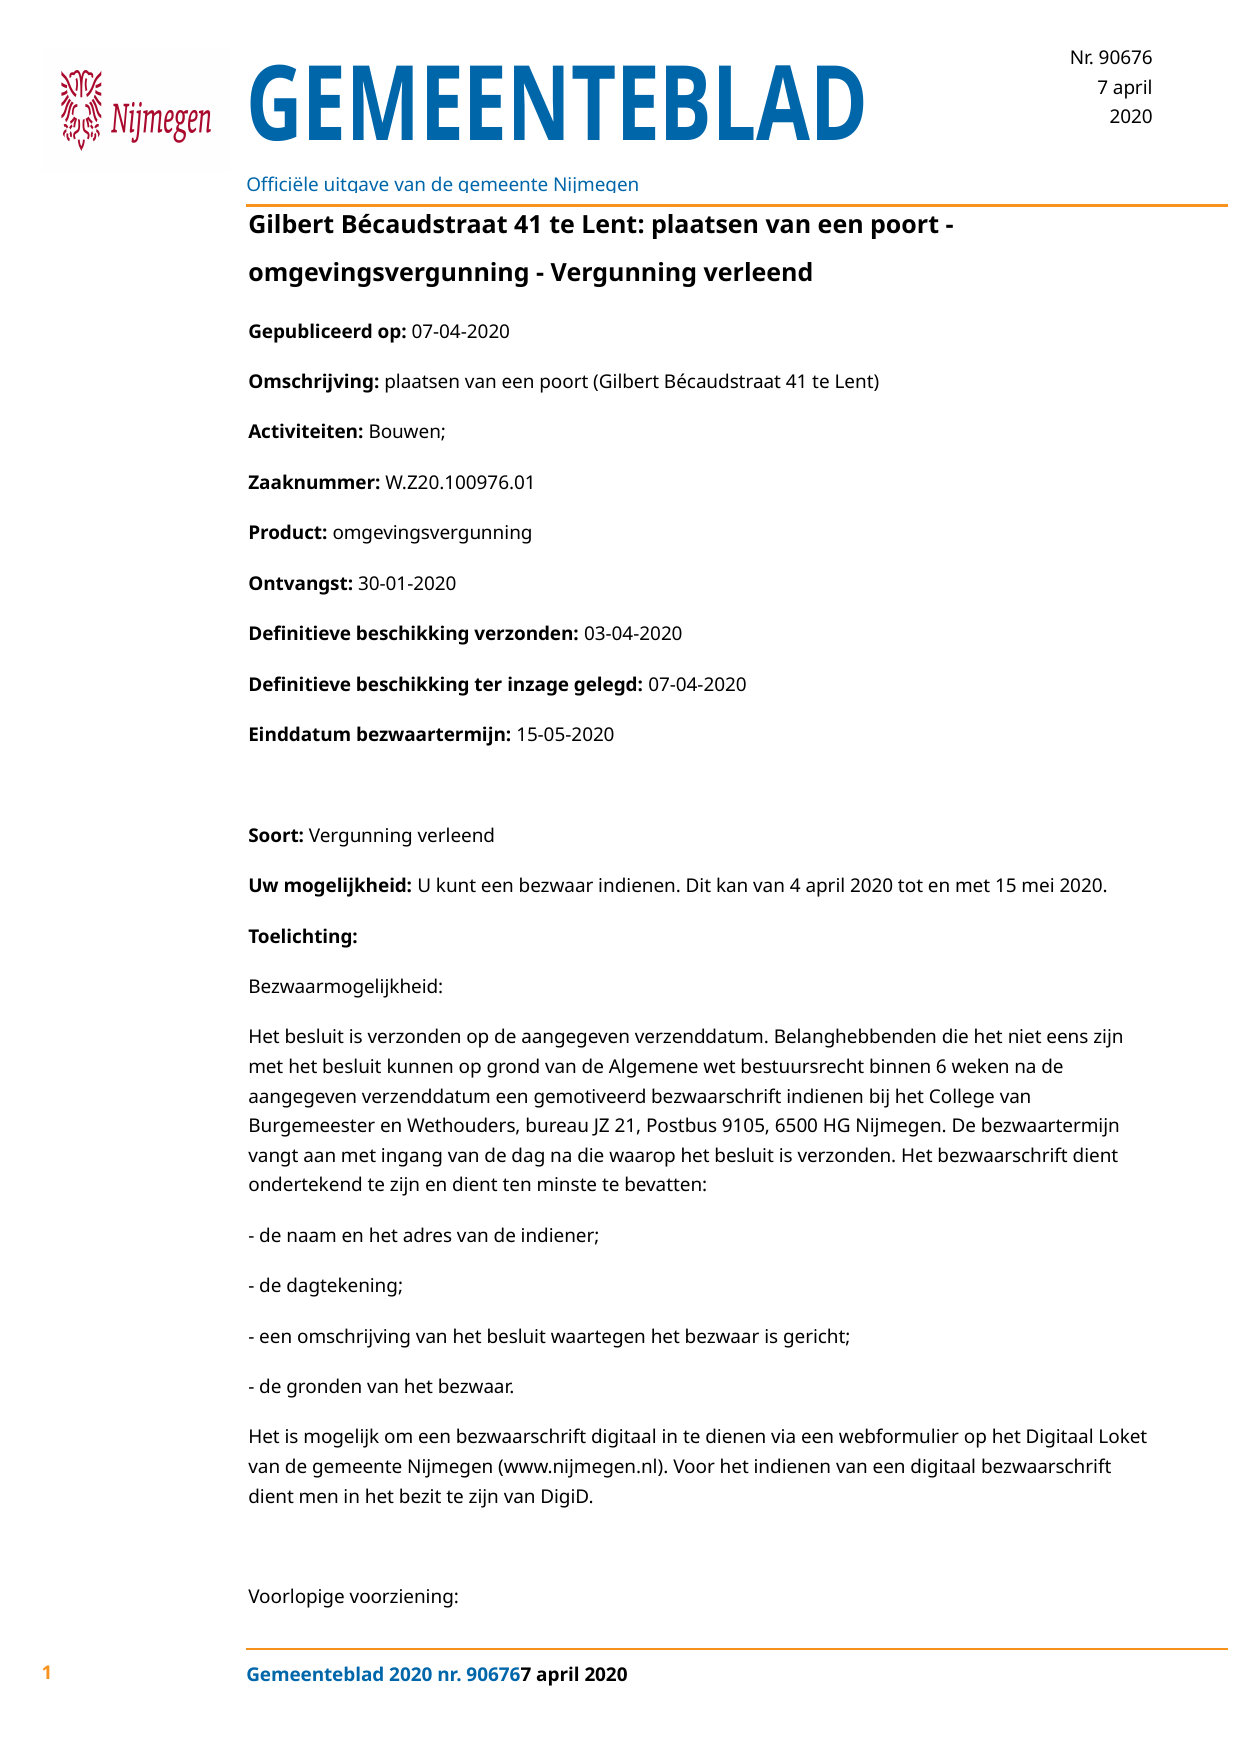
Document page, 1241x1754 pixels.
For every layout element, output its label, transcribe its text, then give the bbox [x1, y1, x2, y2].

text Definitieve beschikking ter inzage gelegd: 07-04-2020 [248, 671, 1152, 697]
text - de naam en het adres van de indiener; [248, 1222, 1152, 1248]
text Activiteiten: Bouwen; [248, 419, 1152, 444]
text - een omschrijving van het besluit waartegen het bezwaar is gericht; [248, 1323, 1152, 1349]
text Definitieve beschikking verzonden: 03-04-2020 [248, 620, 1152, 646]
text - de dagtekening; [248, 1272, 1152, 1298]
text Toelichting: [248, 923, 1152, 949]
text Einddatum bezwaartermijn: 15-05-2020 [248, 721, 1152, 747]
text Het is mogelijk om een bezwaarschrift digitaal in te dienen via een webformulier op het Digitaal Loket van de gemeente Nijmegen (www.nijmegen.nl). Voor het indienen van een digitaal bezwaarschrift dient men in het bezit te zijn van DigiD. [248, 1424, 1152, 1509]
text Uw mogelijkheid: U kunt een bezwaar indienen. Dit kan van 4 april 2020 tot en met 15 mei 2020. [248, 872, 1152, 898]
text Soort: Vergunning verleend [248, 822, 1152, 848]
text - de gronden van het bezwaar. [248, 1373, 1152, 1399]
picture [41, 47, 231, 172]
text Zaaknummer: W.Z20.100976.01 [248, 469, 1152, 495]
text Ontvangst: 30-01-2020 [248, 570, 1152, 596]
text Product: omgevingsvergunning [248, 519, 1152, 545]
text Voorlopige voorziening: [248, 1584, 1152, 1609]
text Het besluit is verzonden op de aangegeven verzenddatum. Belanghebbenden die het niet eens zijn met het besluit kunnen op grond van de Algemene wet bestuursrecht binnen 6 weken na de aangegeven verzenddatum een gemotiveerd bezwaarschrift indienen bij het College van Burgemeester en Wethouders, bureau JZ 21, Postbus 9105, 6500 HG Nijmegen. De bezwaartermijn vangt aan met ingang van de dag na die waarop het besluit is verzonden. Het bezwaarschrift dient ondertekend te zijn en dient ten minste te bevatten: [248, 1024, 1152, 1197]
text Bezwaarmogelijkheid: [248, 973, 1152, 999]
text Gepubliceerd op: 07-04-2020 [248, 318, 1152, 344]
text Gilbert Bécaudstraat 41 te Lent: plaatsen van een poort - omgevingsvergunning - Vergunning verleend [248, 207, 1152, 288]
text Omschrijving: plaatsen van een poort (Gilbert Bécaudstraat 41 te Lent) [248, 368, 1152, 394]
